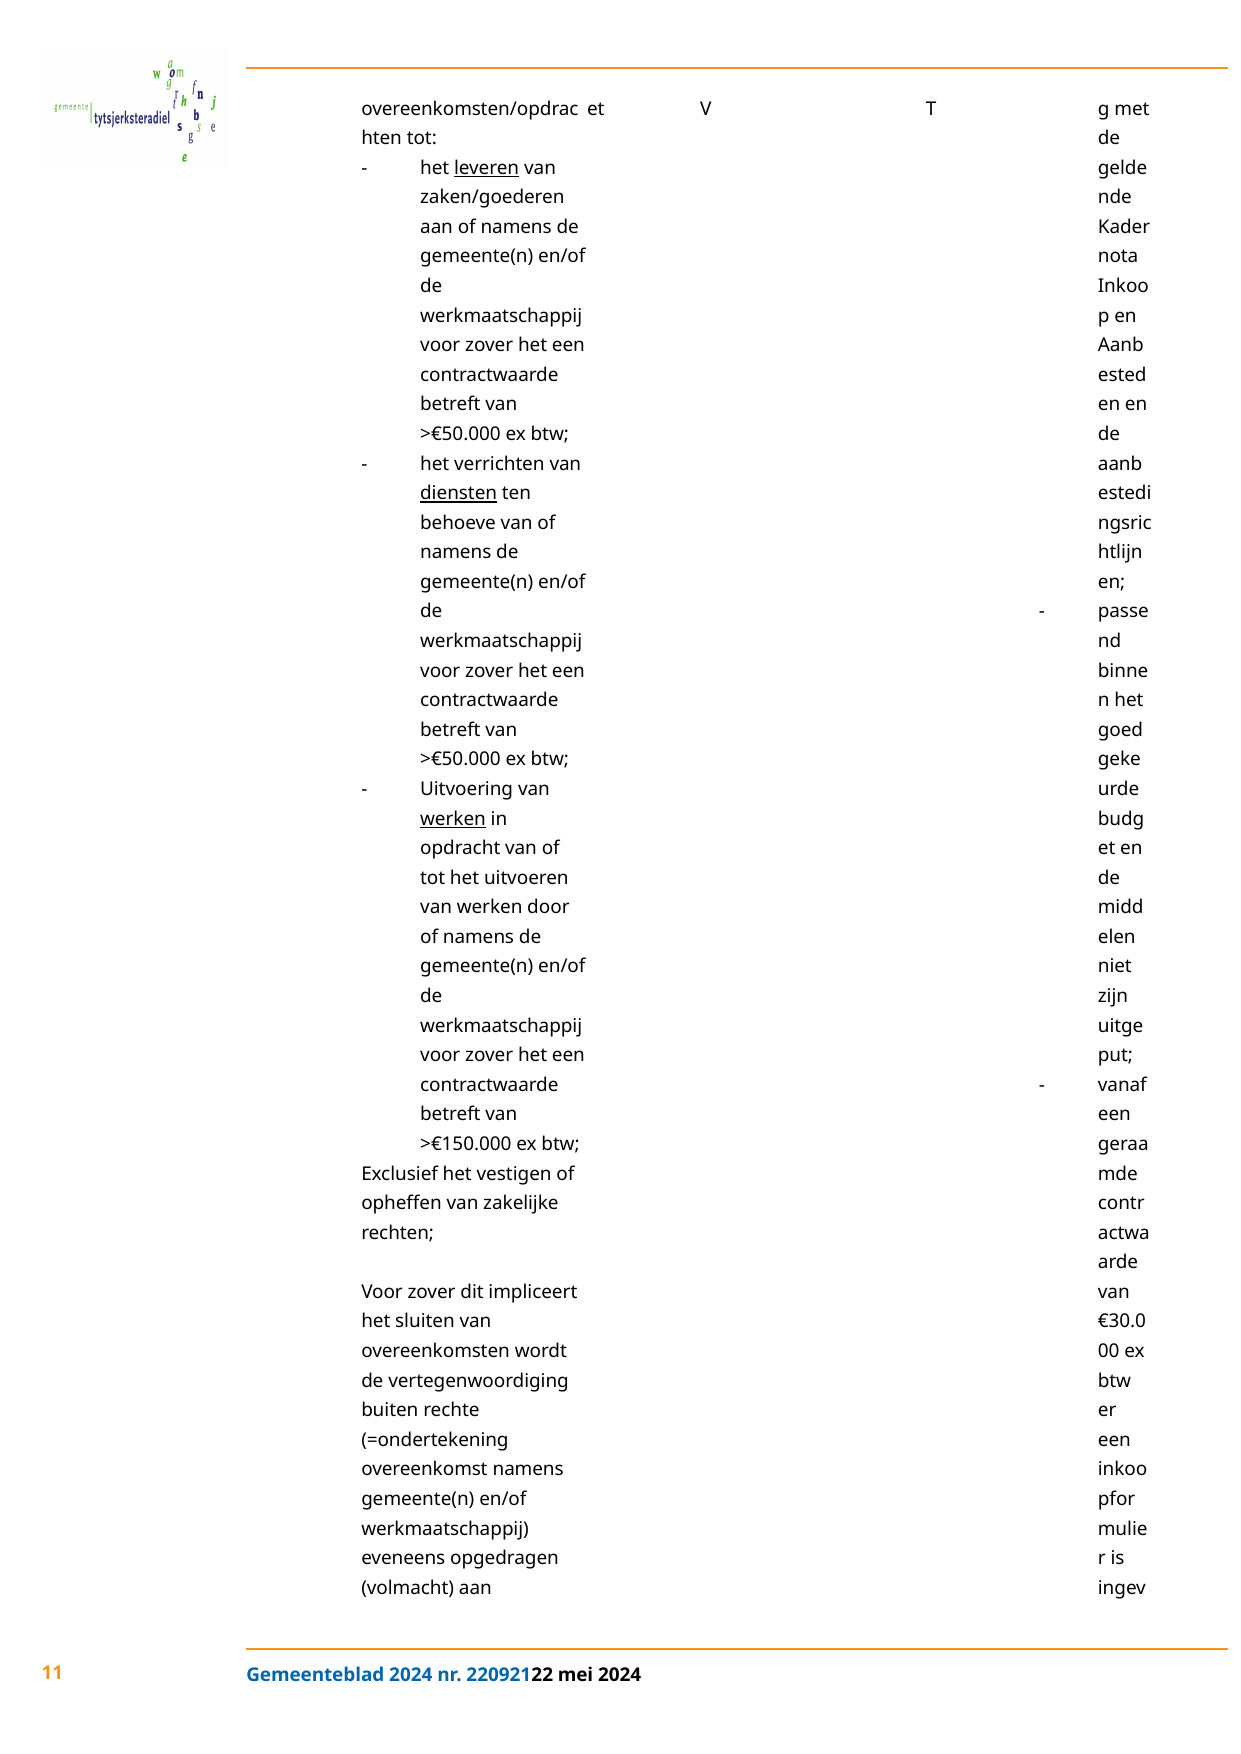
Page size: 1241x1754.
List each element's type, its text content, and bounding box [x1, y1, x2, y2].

table_cell overeenkomsten/opdrachten tot: het leveren van zaken/goederen aan of namens de gemeente(n) en/of de werkmaatschappij voor zover het een contractwaarde betreft van >€50.000 ex btw; het verrichten van diensten ten behoeve van of namens de gemeente(n) en/of de werkmaatschappij voor zover het een contractwaarde betreft van >€50.000 ex btw; Uitvoering van werken in opdracht van of tot het uitvoeren van werken door of namens de gemeente(n) en/of de werkmaatschappij voor zover het een contractwaarde betreft van >€150.000 ex btw; Exclusief het vestigen of opheffen van zakelijke rechten; Voor zover dit impliceert het sluiten van overeenkomsten wordt de vertegenwoordiging buiten rechte (=ondertekening overeenkomst namens gemeente(n) en/of werkmaatschappij) eveneens opgedragen (volmacht) aan [361, 95, 587, 1600]
table_cell T [926, 95, 1038, 1600]
table_cell et [587, 95, 700, 1600]
picture [41, 47, 231, 172]
table_cell [813, 95, 926, 1600]
table_cell V [700, 95, 813, 1600]
table_cell [248, 95, 361, 1600]
table_cell g met de geldende Kadernota Inkoop en Aanbesteden en de aanbestedingsrichtlijnen; passend binnen het goedgekeurde budget en de middelen niet zijn uitgeput; vanaf een geraamde contractwaarde van €30.000 ex btw er een inkoopformulier is ingev [1039, 95, 1152, 1600]
